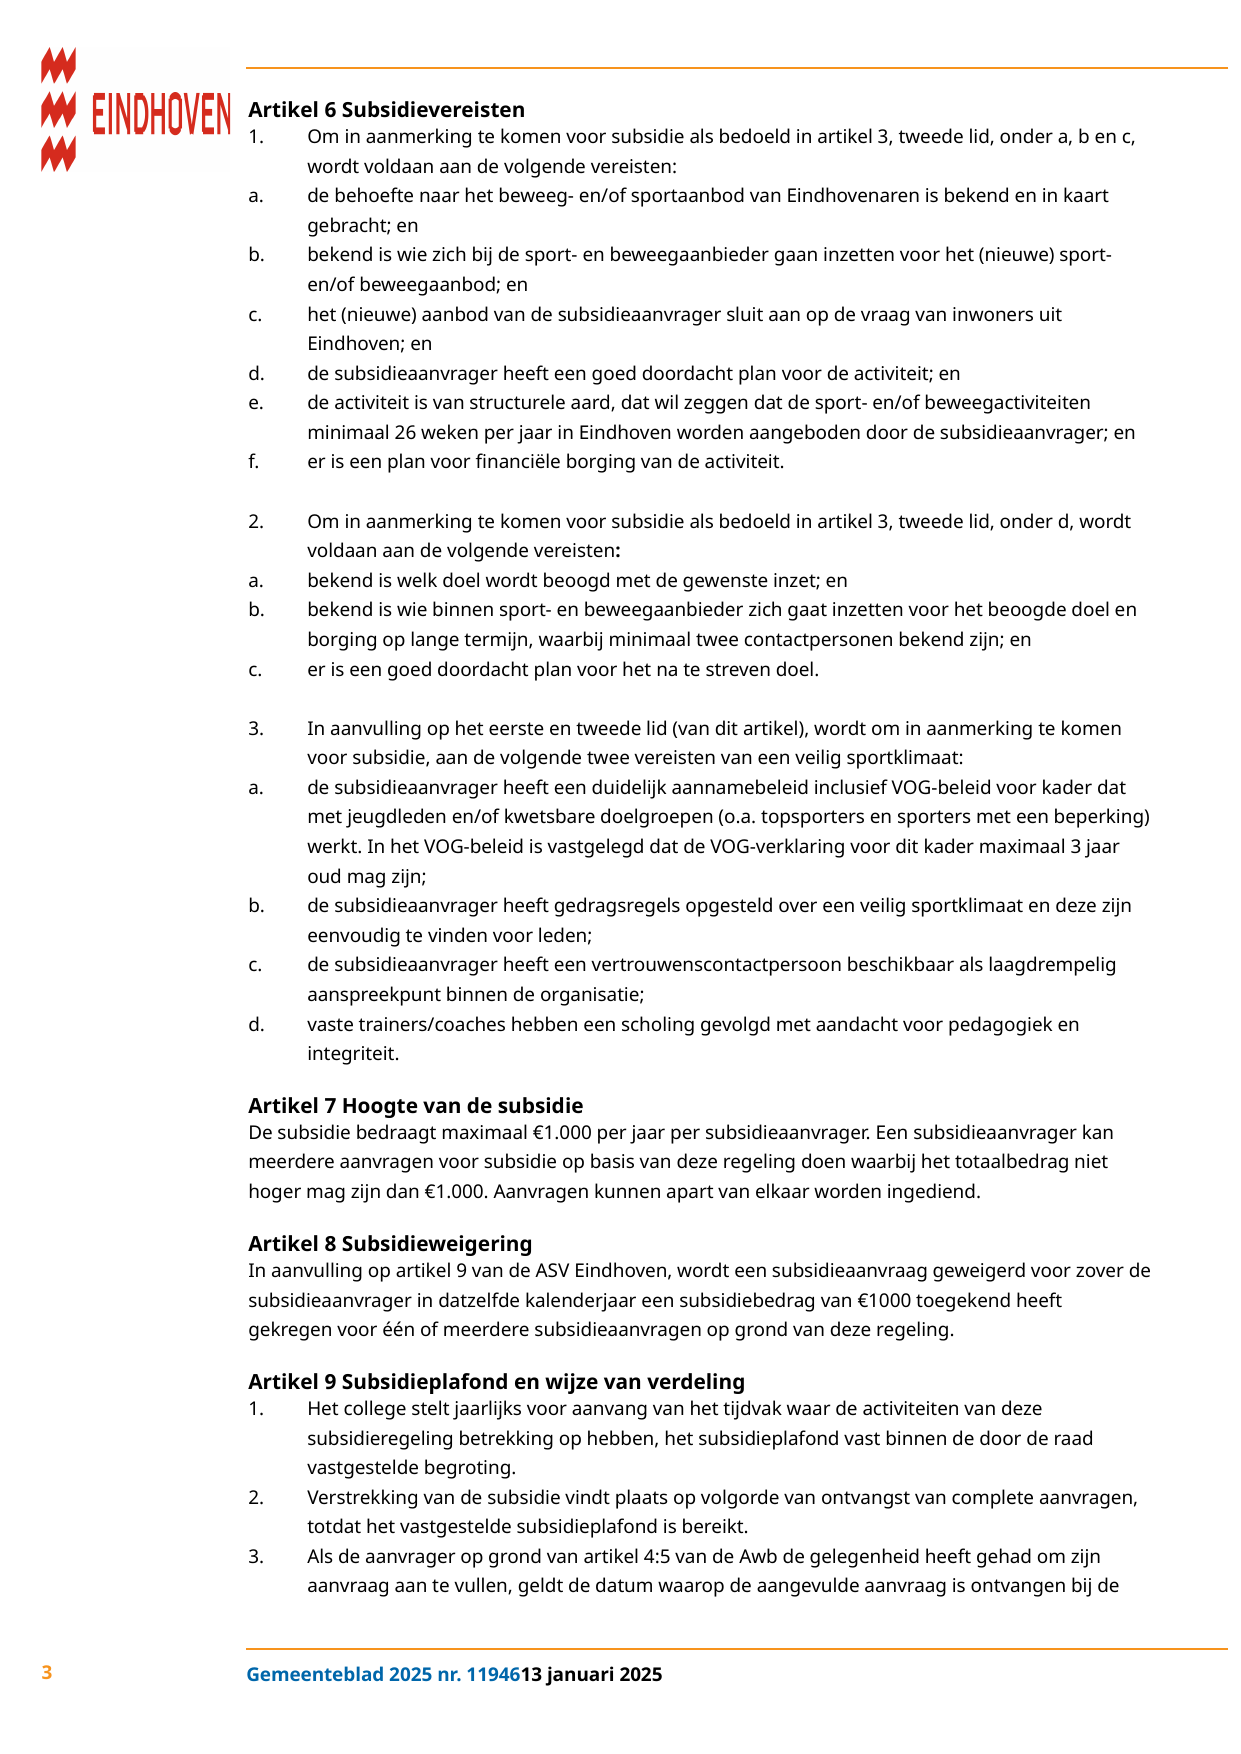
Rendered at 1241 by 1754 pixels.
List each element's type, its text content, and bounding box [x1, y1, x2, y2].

list de subsidieaanvrager heeft een duidelijk aannamebeleid inclusief VOG-beleid voor kader dat met jeugdleden en/of kwetsbare doelgroepen (o.a. topsporters en sporters met een beperking) werkt. In het VOG-beleid is vastgelegd dat de VOG-verklaring voor dit kader maximaal 3 jaar oud mag zijn; [248, 774, 1152, 888]
list de behoefte naar het beweeg- en/of sportaanbod van Eindhovenaren is bekend en in kaart gebracht; en [248, 182, 1152, 238]
list het (nieuwe) aanbod van de subsidieaanvrager sluit aan op de vraag van inwoners uit Eindhoven; en [248, 301, 1152, 356]
list Als de aanvrager op grond van artikel 4:5 van de Awb de gelegenheid heeft gehad om zijn aanvraag aan te vullen, geldt de datum waarop de aangevulde aanvraag is ontvangen bij de [248, 1543, 1152, 1598]
list er is een goed doordacht plan voor het na te streven doel. [248, 656, 1152, 681]
list de subsidieaanvrager heeft gedragsregels opgesteld over een veilig sportklimaat en deze zijn eenvoudig te vinden voor leden; [248, 892, 1152, 948]
picture [41, 47, 231, 172]
list Om in aanmerking te komen voor subsidie als bedoeld in artikel 3, tweede lid, onder d, wordt voldaan aan de volgende vereisten: [248, 508, 1152, 563]
list vaste trainers/coaches hebben een scholing gevolgd met aandacht voor pedagogiek en integriteit. [248, 1011, 1152, 1066]
list de subsidieaanvrager heeft een goed doordacht plan voor de activiteit; en [248, 360, 1152, 386]
text Artikel 6 Subsidievereisten [248, 95, 1152, 123]
list Om in aanmerking te komen voor subsidie als bedoeld in artikel 3, tweede lid, onder a, b en c, wordt voldaan aan de volgende vereisten: [248, 123, 1152, 178]
text Artikel 9 Subsidieplafond en wijze van verdeling [248, 1367, 1152, 1395]
text De subsidie bedraagt maximaal €1.000 per jaar per subsidieaanvrager. Een subsidieaanvrager kan meerdere aanvragen voor subsidie op basis van deze regeling doen waarbij het totaalbedrag niet hoger mag zijn dan €1.000. Aanvragen kunnen apart van elkaar worden ingediend. [248, 1119, 1152, 1204]
list bekend is welk doel wordt beoogd met de gewenste inzet; en [248, 567, 1152, 593]
list er is een plan voor financiële borging van de activiteit. [248, 449, 1152, 474]
text Artikel 7 Hoogte van de subsidie [248, 1091, 1152, 1119]
list Verstrekking van de subsidie vindt plaats op volgorde van ontvangst van complete aanvragen, totdat het vastgestelde subsidieplafond is bereikt. [248, 1484, 1152, 1539]
text In aanvulling op artikel 9 van de ASV Eindhoven, wordt een subsidieaanvraag geweigerd voor zover de subsidieaanvrager in datzelfde kalenderjaar een subsidiebedrag van €1000 toegekend heeft gekregen voor één of meerdere subsidieaanvragen op grond van deze regeling. [248, 1257, 1152, 1342]
text Artikel 8 Subsidieweigering [248, 1229, 1152, 1257]
list de activiteit is van structurele aard, dat wil zeggen dat de sport- en/of beweegactiviteiten minimaal 26 weken per jaar in Eindhoven worden aangeboden door de subsidieaanvrager; en [248, 389, 1152, 445]
list bekend is wie binnen sport- en beweegaanbieder zich gaat inzetten voor het beoogde doel en borging op lange termijn, waarbij minimaal twee contactpersonen bekend zijn; en [248, 597, 1152, 652]
list de subsidieaanvrager heeft een vertrouwenscontactpersoon beschikbaar als laagdrempelig aanspreekpunt binnen de organisatie; [248, 952, 1152, 1007]
list bekend is wie zich bij de sport- en beweegaanbieder gaan inzetten voor het (nieuwe) sport- en/of beweegaanbod; en [248, 242, 1152, 297]
list In aanvulling op het eerste en tweede lid (van dit artikel), wordt om in aanmerking te komen voor subsidie, aan de volgende twee vereisten van een veilig sportklimaat: [248, 715, 1152, 770]
list Het college stelt jaarlijks voor aanvang van het tijdvak waar de activiteiten van deze subsidieregeling betrekking op hebben, het subsidieplafond vast binnen de door de raad vastgestelde begroting. [248, 1395, 1152, 1480]
